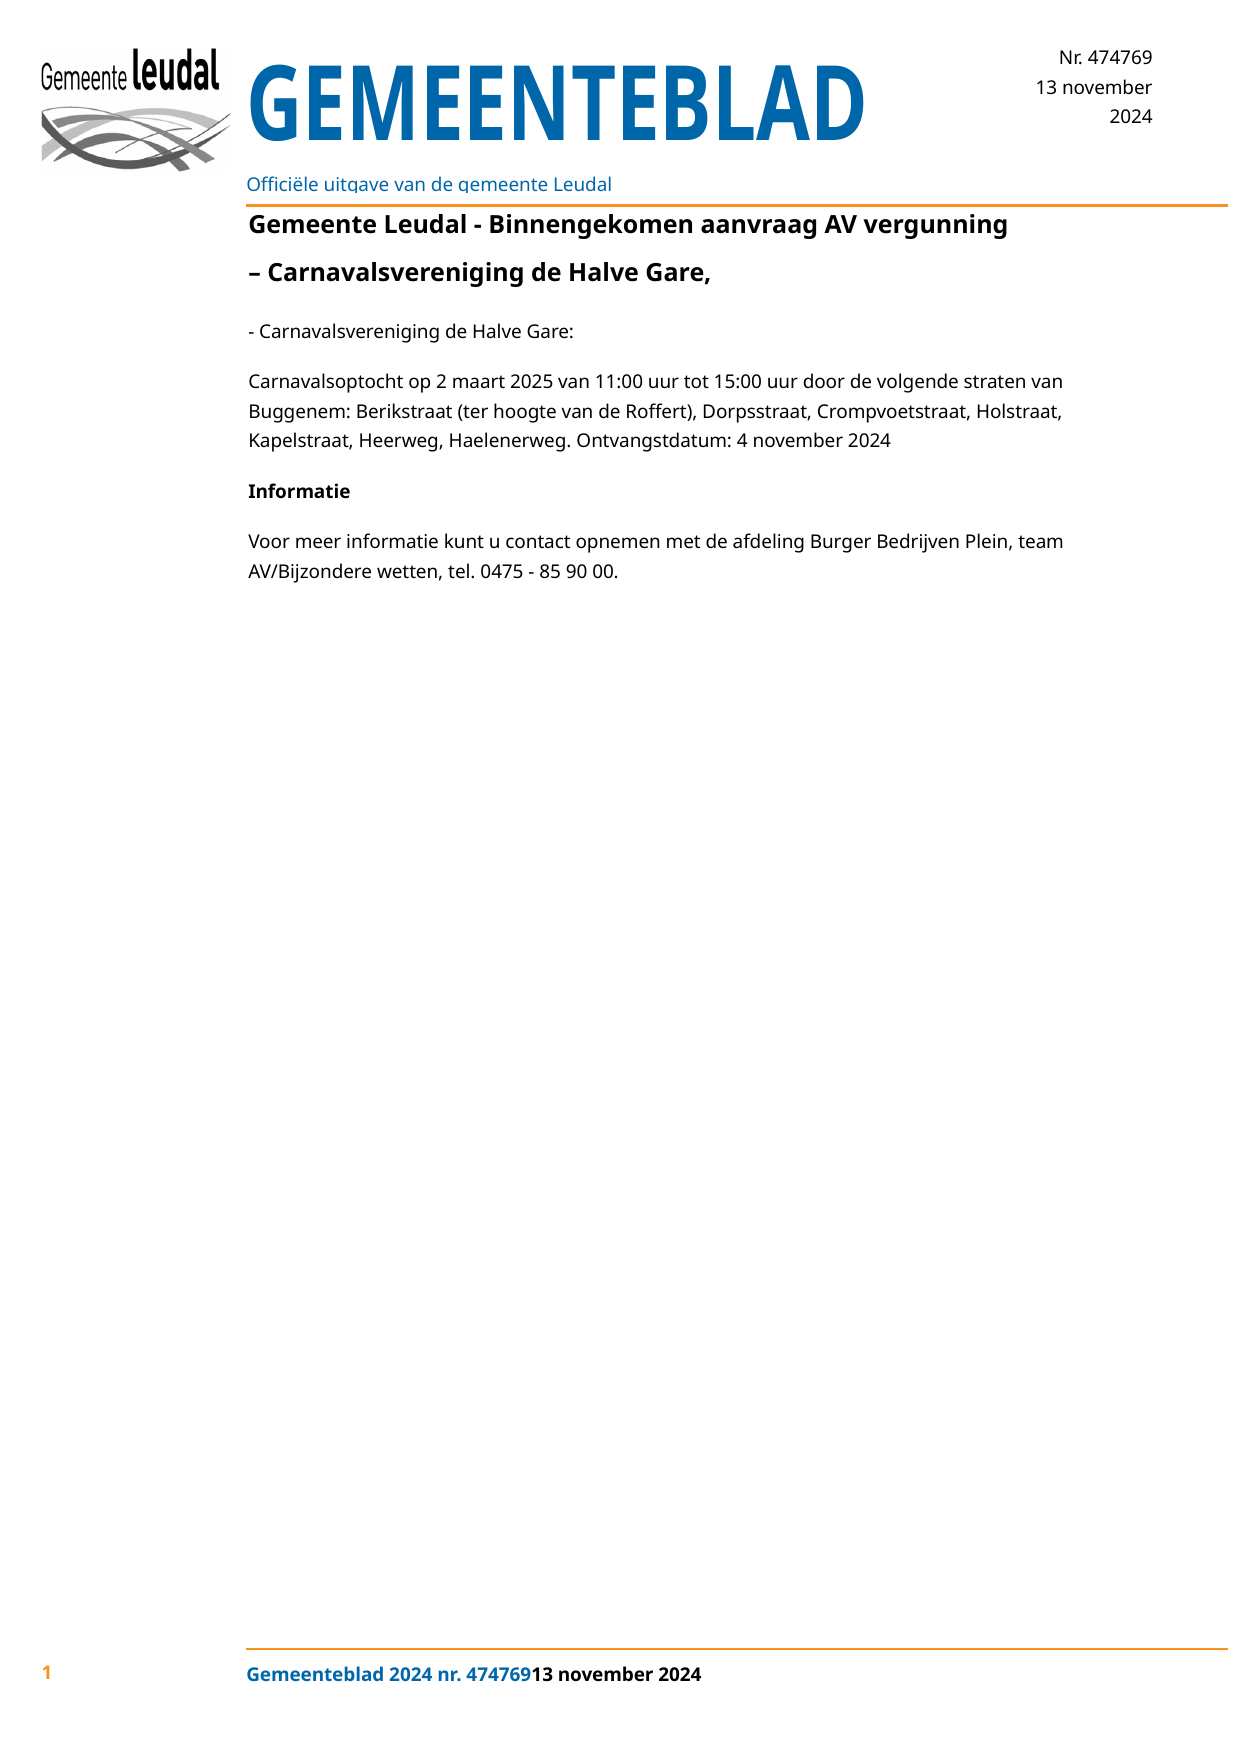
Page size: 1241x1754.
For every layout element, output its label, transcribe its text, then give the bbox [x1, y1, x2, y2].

text Gemeente Leudal - Binnengekomen aanvraag AV vergunning – Carnavalsvereniging de Halve Gare, [248, 207, 1152, 288]
picture [41, 47, 231, 172]
text Carnavalsoptocht op 2 maart 2025 van 11:00 uur tot 15:00 uur door de volgende straten van Buggenem: Berikstraat (ter hoogte van de Roffert), Dorpsstraat, Crompvoetstraat, Holstraat, Kapelstraat, Heerweg, Haelenerweg. Ontvangstdatum: 4 november 2024 [248, 368, 1152, 453]
text Voor meer informatie kunt u contact opnemen met de afdeling Burger Bedrijven Plein, team AV/Bijzondere wetten, tel. 0475 - 85 90 00. [248, 528, 1152, 584]
text Informatie [248, 478, 1152, 504]
text - Carnavalsvereniging de Halve Gare: [248, 318, 1152, 344]
